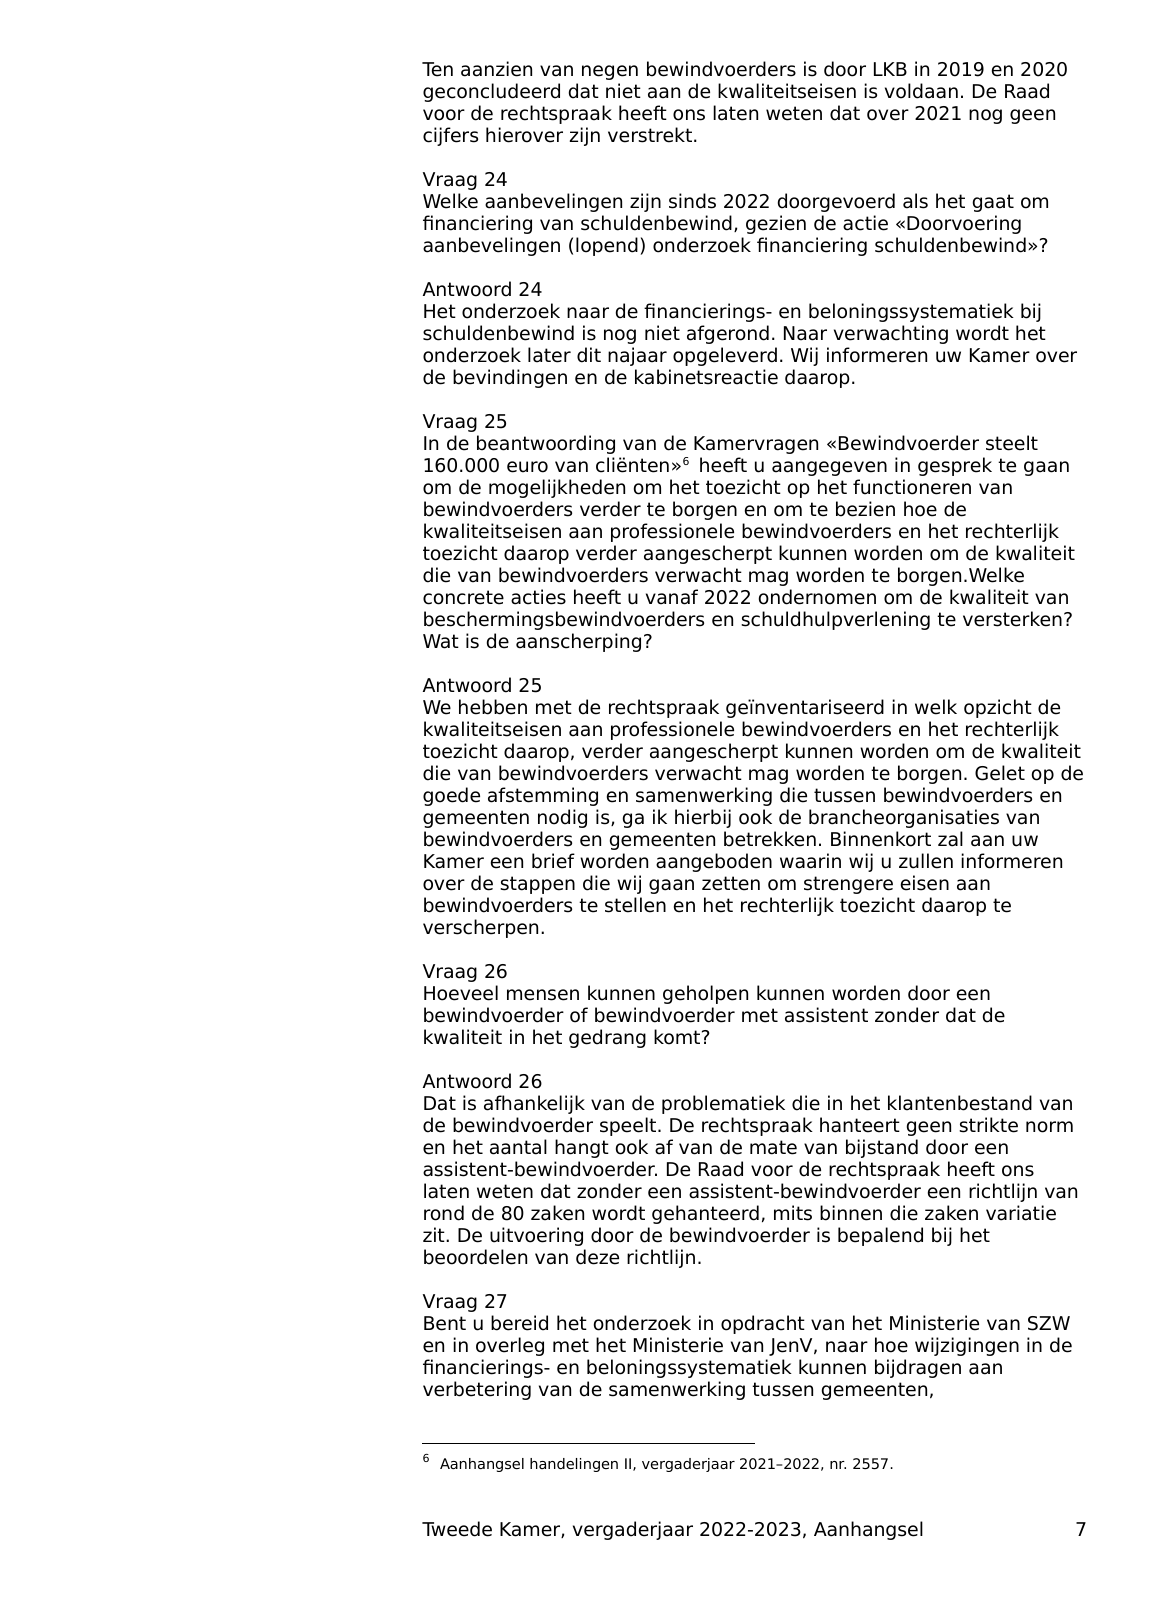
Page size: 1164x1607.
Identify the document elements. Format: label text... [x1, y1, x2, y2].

text Het onderzoek naar de financierings- en beloningssystematiek bij schuldenbewind is nog niet afgerond. Naar verwachting wordt het onderzoek later dit najaar opgeleverd. Wij informeren uw Kamer over de bevindingen en de kabinetsreactie daarop. [422, 301, 1087, 389]
text Vraag 24 [422, 169, 1087, 191]
text Antwoord 26 [422, 1071, 1087, 1093]
text Vraag 25 [422, 411, 1087, 433]
text Antwoord 24 [422, 279, 1087, 301]
text Vraag 27 [422, 1291, 1087, 1313]
text Ten aanzien van negen bewindvoerders is door LKB in 2019 en 2020 geconcludeerd dat niet aan de kwaliteitseisen is voldaan. De Raad voor de rechtspraak heeft ons laten weten dat over 2021 nog geen cijfers hierover zijn verstrekt. [422, 59, 1087, 147]
text Dat is afhankelijk van de problematiek die in het klantenbestand van de bewindvoerder speelt. De rechtspraak hanteert geen strikte norm en het aantal hangt ook af van de mate van bijstand door een assistent-bewindvoerder. De Raad voor de rechtspraak heeft ons laten weten dat zonder een assistent-bewindvoerder een richtlijn van rond de 80 zaken wordt gehanteerd, mits binnen die zaken variatie zit. De uitvoering door de bewindvoerder is bepalend bij het beoordelen van deze richtlijn. [422, 1093, 1087, 1269]
text Aanhangsel handelingen II, vergaderjaar 2021–2022, nr. 2557. [422, 1452, 1087, 1474]
text Welke aanbevelingen zijn sinds 2022 doorgevoerd als het gaat om financiering van schuldenbewind, gezien de actie «Doorvoering aanbevelingen (lopend) onderzoek financiering schuldenbewind»? [422, 191, 1087, 257]
text Bent u bereid het onderzoek in opdracht van het Ministerie van SZW en in overleg met het Ministerie van JenV, naar hoe wijzigingen in de financierings- en beloningssystematiek kunnen bijdragen aan verbetering van de samenwerking tussen gemeenten, [422, 1313, 1087, 1401]
text Vraag 26 [422, 961, 1087, 983]
text Hoeveel mensen kunnen geholpen kunnen worden door een bewindvoerder of bewindvoerder met assistent zonder dat de kwaliteit in het gedrang komt? [422, 983, 1087, 1049]
text Antwoord 25 [422, 675, 1087, 697]
text We hebben met de rechtspraak geïnventariseerd in welk opzicht de kwaliteitseisen aan professionele bewindvoerders en het rechterlijk toezicht daarop, verder aangescherpt kunnen worden om de kwaliteit die van bewindvoerders verwacht mag worden te borgen. Gelet op de goede afstemming en samenwerking die tussen bewindvoerders en gemeenten nodig is, ga ik hierbij ook de brancheorganisaties van bewindvoerders en gemeenten betrekken. Binnenkort zal aan uw Kamer een brief worden aangeboden waarin wij u zullen informeren over de stappen die wij gaan zetten om strengere eisen aan bewindvoerders te stellen en het rechterlijk toezicht daarop te verscherpen. [422, 697, 1087, 939]
text In de beantwoording van de Kamervragen «Bewindvoerder steelt 160.000 euro van cliënten» heeft u aangegeven in gesprek te gaan om de mogelijkheden om het toezicht op het functioneren van bewindvoerders verder te borgen en om te bezien hoe de kwaliteitseisen aan professionele bewindvoerders en het rechterlijk toezicht daarop verder aangescherpt kunnen worden om de kwaliteit die van bewindvoerders verwacht mag worden te borgen.Welke concrete acties heeft u vanaf 2022 ondernomen om de kwaliteit van beschermingsbewindvoerders en schuldhulpverlening te versterken? Wat is de aanscherping? [422, 433, 1087, 653]
